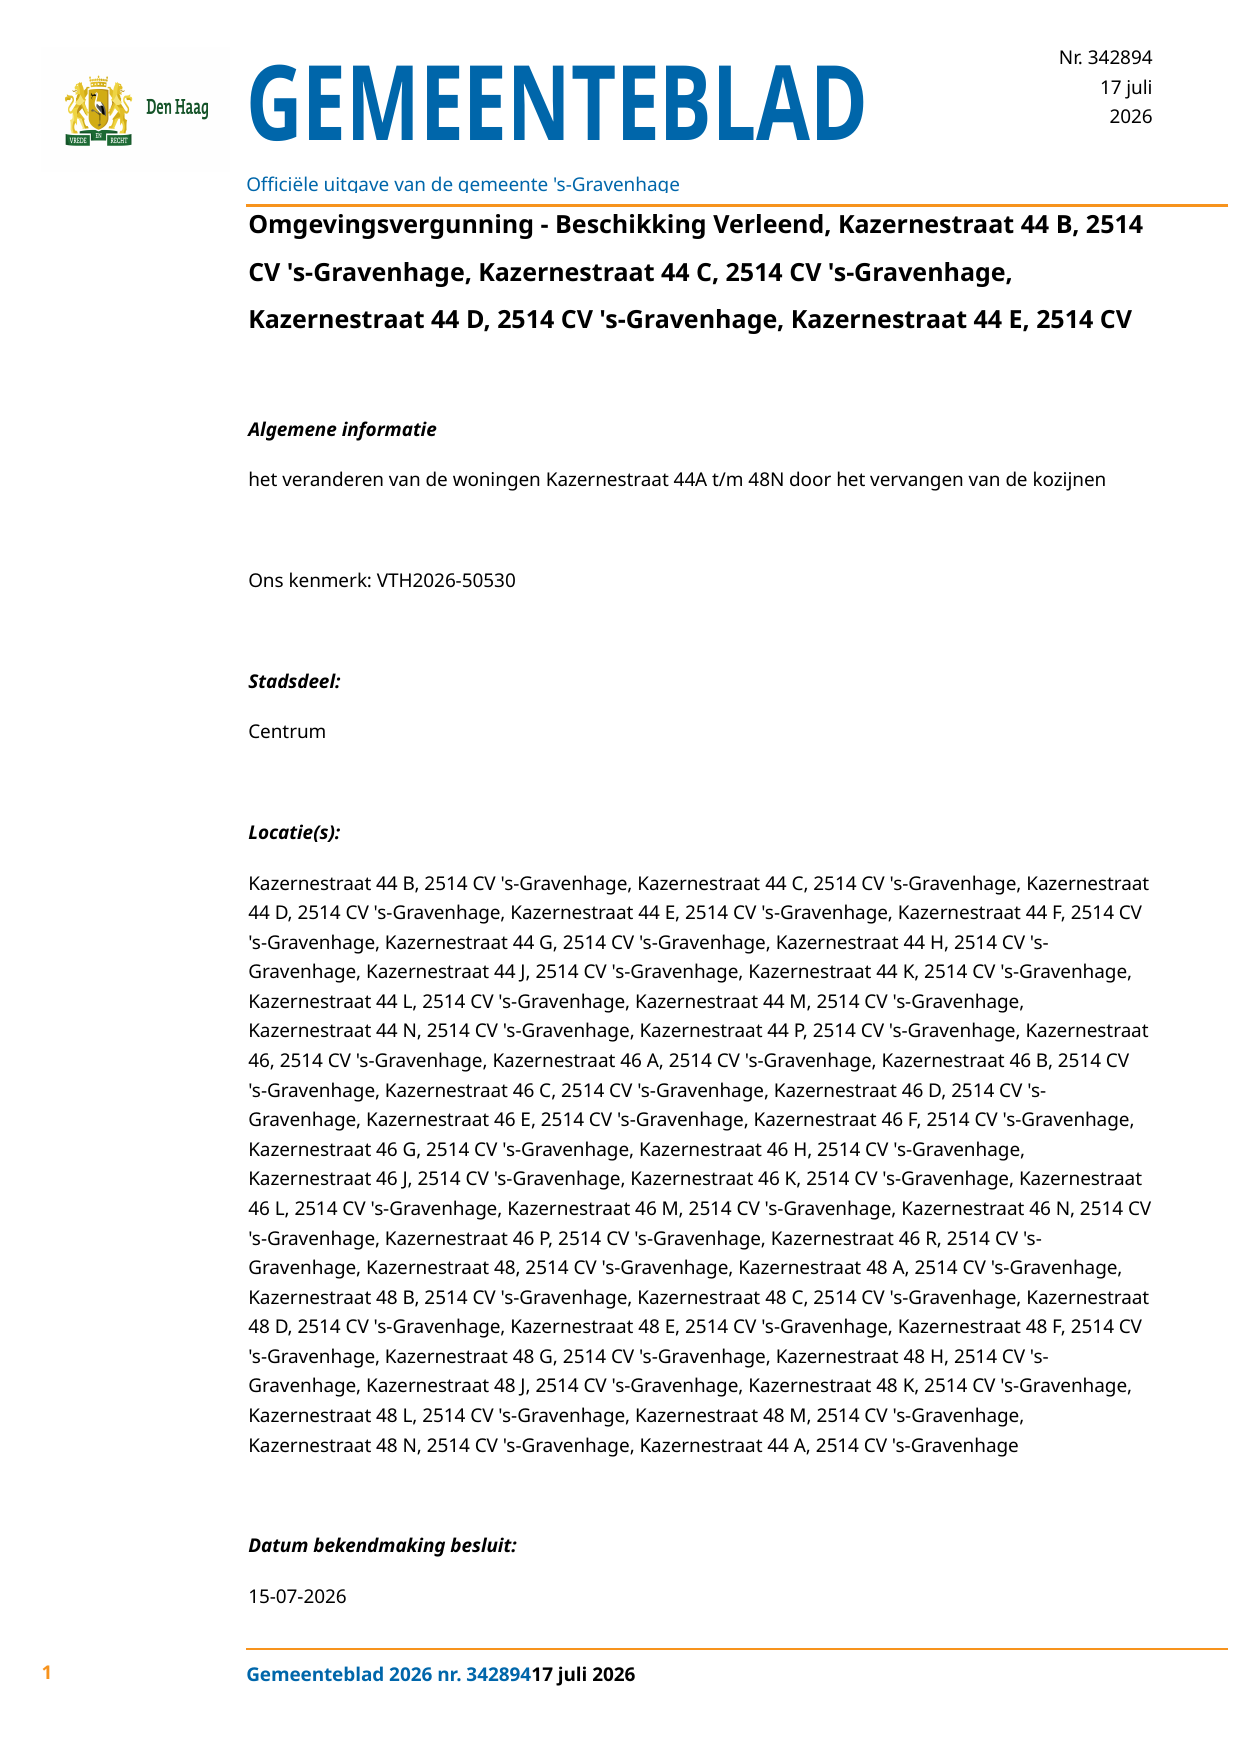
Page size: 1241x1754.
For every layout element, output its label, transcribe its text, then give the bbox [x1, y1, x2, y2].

text Ons kenmerk: VTH2026-50530 [248, 567, 1152, 593]
text Stadsdeel: [248, 668, 1152, 694]
text 15-07-2026 [248, 1583, 1152, 1609]
text het veranderen van de woningen Kazernestraat 44A t/m 48N door het vervangen van de kozijnen [248, 466, 1152, 492]
text Centrum [248, 718, 1152, 744]
text Locatie(s): [248, 819, 1152, 845]
text Datum bekendmaking besluit: [248, 1533, 1152, 1558]
picture [41, 47, 231, 172]
text Algemene informatie [248, 416, 1152, 442]
text Omgevingsvergunning - Beschikking Verleend, Kazernestraat 44 B, 2514 CV 's-Gravenhage, Kazernestraat 44 C, 2514 CV 's-Gravenhage, Kazernestraat 44 D, 2514 CV 's-Gravenhage, Kazernestraat 44 E, 2514 CV [248, 207, 1152, 336]
text Kazernestraat 44 B, 2514 CV 's-Gravenhage, Kazernestraat 44 C, 2514 CV 's-Gravenhage, Kazernestraat 44 D, 2514 CV 's-Gravenhage, Kazernestraat 44 E, 2514 CV 's-Gravenhage, Kazernestraat 44 F, 2514 CV 's-Gravenhage, Kazernestraat 44 G, 2514 CV 's-Gravenhage, Kazernestraat 44 H, 2514 CV 's-Gravenhage, Kazernestraat 44 J, 2514 CV 's-Gravenhage, Kazernestraat 44 K, 2514 CV 's-Gravenhage, Kazernestraat 44 L, 2514 CV 's-Gravenhage, Kazernestraat 44 M, 2514 CV 's-Gravenhage, Kazernestraat 44 N, 2514 CV 's-Gravenhage, Kazernestraat 44 P, 2514 CV 's-Gravenhage, Kazernestraat 46, 2514 CV 's-Gravenhage, Kazernestraat 46 A, 2514 CV 's-Gravenhage, Kazernestraat 46 B, 2514 CV 's-Gravenhage, Kazernestraat 46 C, 2514 CV 's-Gravenhage, Kazernestraat 46 D, 2514 CV 's-Gravenhage, Kazernestraat 46 E, 2514 CV 's-Gravenhage, Kazernestraat 46 F, 2514 CV 's-Gravenhage, Kazernestraat 46 G, 2514 CV 's-Gravenhage, Kazernestraat 46 H, 2514 CV 's-Gravenhage, Kazernestraat 46 J, 2514 CV 's-Gravenhage, Kazernestraat 46 K, 2514 CV 's-Gravenhage, Kazernestraat 46 L, 2514 CV 's-Gravenhage, Kazernestraat 46 M, 2514 CV 's-Gravenhage, Kazernestraat 46 N, 2514 CV 's-Gravenhage, Kazernestraat 46 P, 2514 CV 's-Gravenhage, Kazernestraat 46 R, 2514 CV 's-Gravenhage, Kazernestraat 48, 2514 CV 's-Gravenhage, Kazernestraat 48 A, 2514 CV 's-Gravenhage, Kazernestraat 48 B, 2514 CV 's-Gravenhage, Kazernestraat 48 C, 2514 CV 's-Gravenhage, Kazernestraat 48 D, 2514 CV 's-Gravenhage, Kazernestraat 48 E, 2514 CV 's-Gravenhage, Kazernestraat 48 F, 2514 CV 's-Gravenhage, Kazernestraat 48 G, 2514 CV 's-Gravenhage, Kazernestraat 48 H, 2514 CV 's-Gravenhage, Kazernestraat 48 J, 2514 CV 's-Gravenhage, Kazernestraat 48 K, 2514 CV 's-Gravenhage, Kazernestraat 48 L, 2514 CV 's-Gravenhage, Kazernestraat 48 M, 2514 CV 's-Gravenhage, Kazernestraat 48 N, 2514 CV 's-Gravenhage, Kazernestraat 44 A, 2514 CV 's-Gravenhage [248, 870, 1152, 1457]
